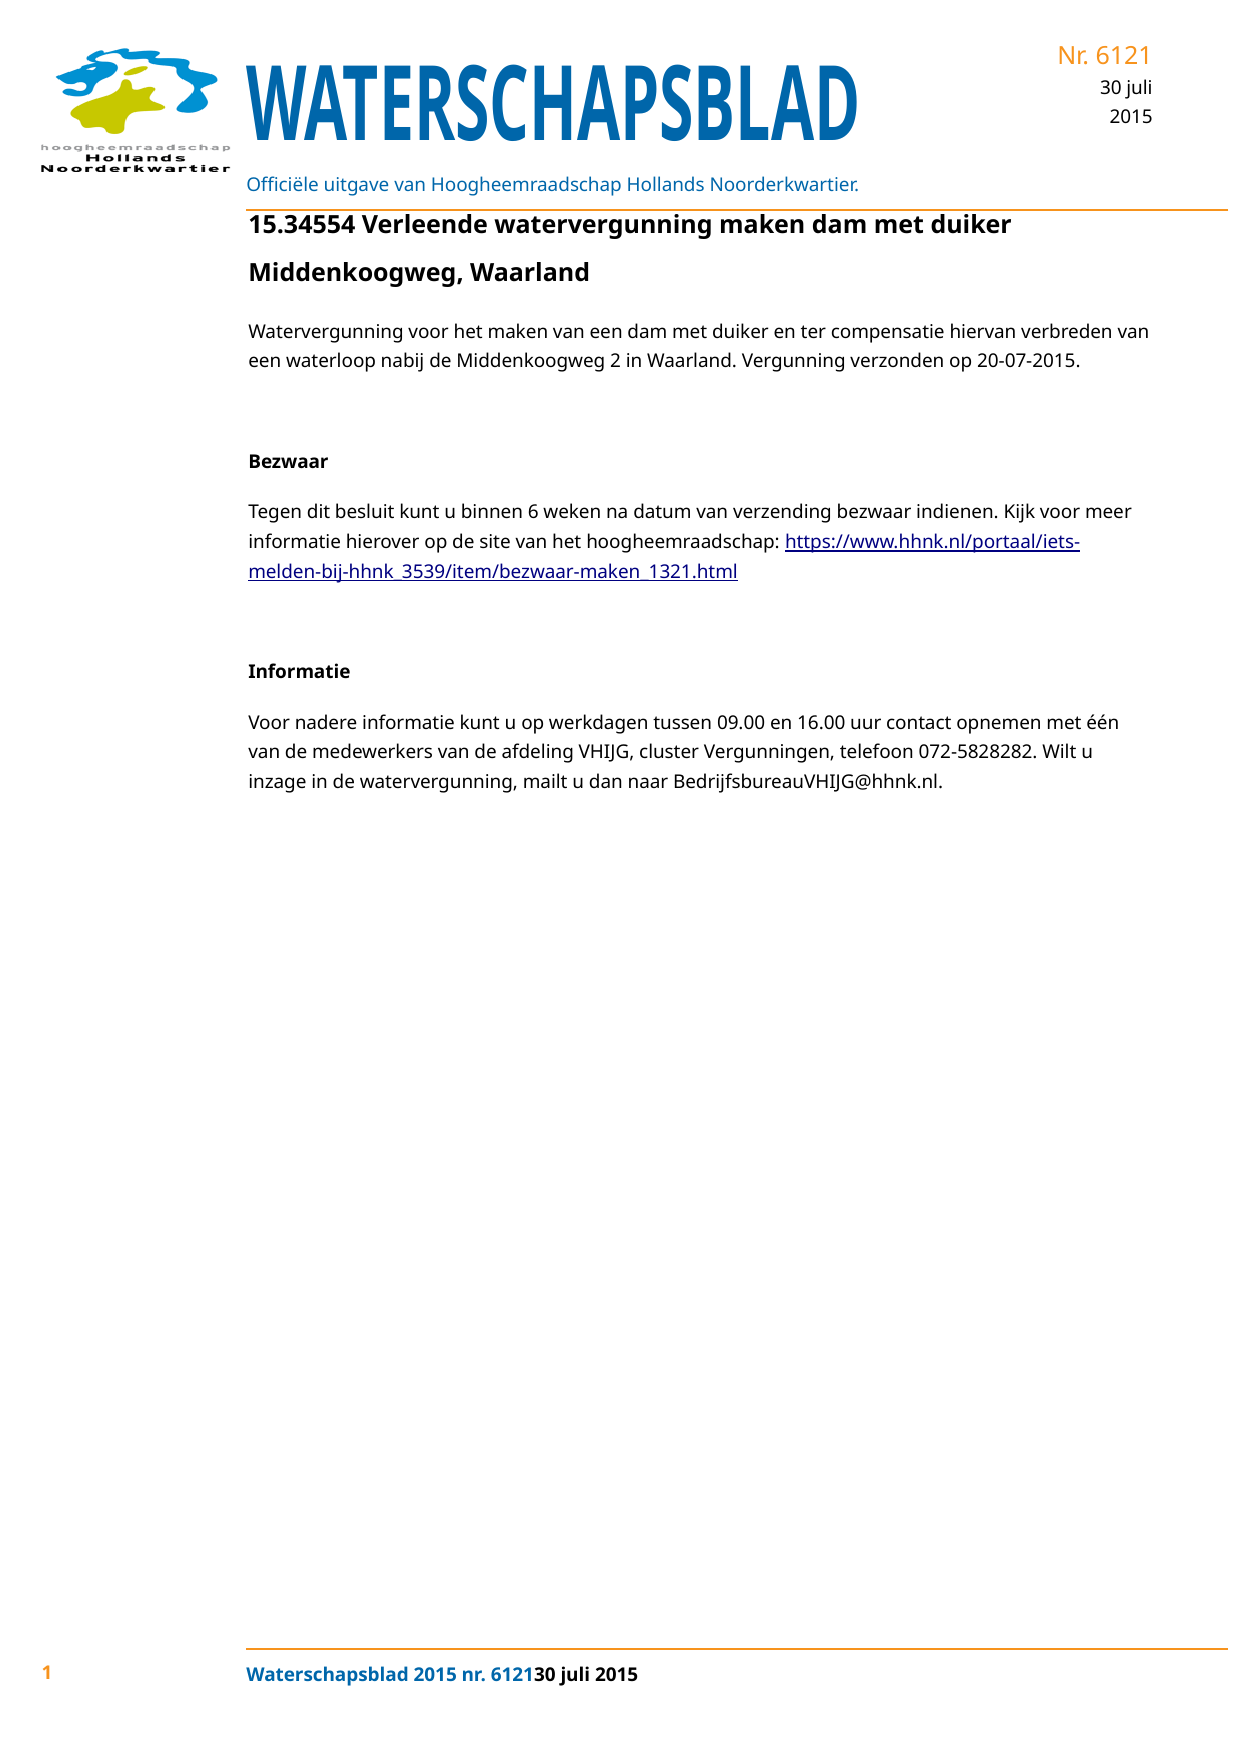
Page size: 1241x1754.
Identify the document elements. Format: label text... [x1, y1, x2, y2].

text Tegen dit besluit kunt u binnen 6 weken na datum van verzending bezwaar indienen. Kijk voor meer informatie hierover op de site van het hoogheemraadschap: https://www.hhnk.nl/portaal/iets-melden-bij-hhnk_3539/item/bezwaar-maken_1321.html [248, 499, 1152, 584]
text Watervergunning voor het maken van een dam met duiker en ter compensatie hiervan verbreden van een waterloop nabij de Middenkoogweg 2 in Waarland. Vergunning verzonden op 20-07-2015. [248, 318, 1152, 373]
text 15.34554 Verleende watervergunning maken dam met duiker Middenkoogweg, Waarland [248, 211, 1152, 288]
text Voor nadere informatie kunt u op werkdagen tussen 09.00 en 16.00 uur contact opnemen met één van de medewerkers van de afdeling VHIJG, cluster Vergunningen, telefoon 072-5828282. Wilt u inzage in de watervergunning, mailt u dan naar BedrijfsbureauVHIJG@hhnk.nl. [248, 709, 1152, 794]
text Informatie [248, 659, 1152, 684]
picture [41, 47, 231, 172]
text Bezwaar [248, 448, 1152, 474]
